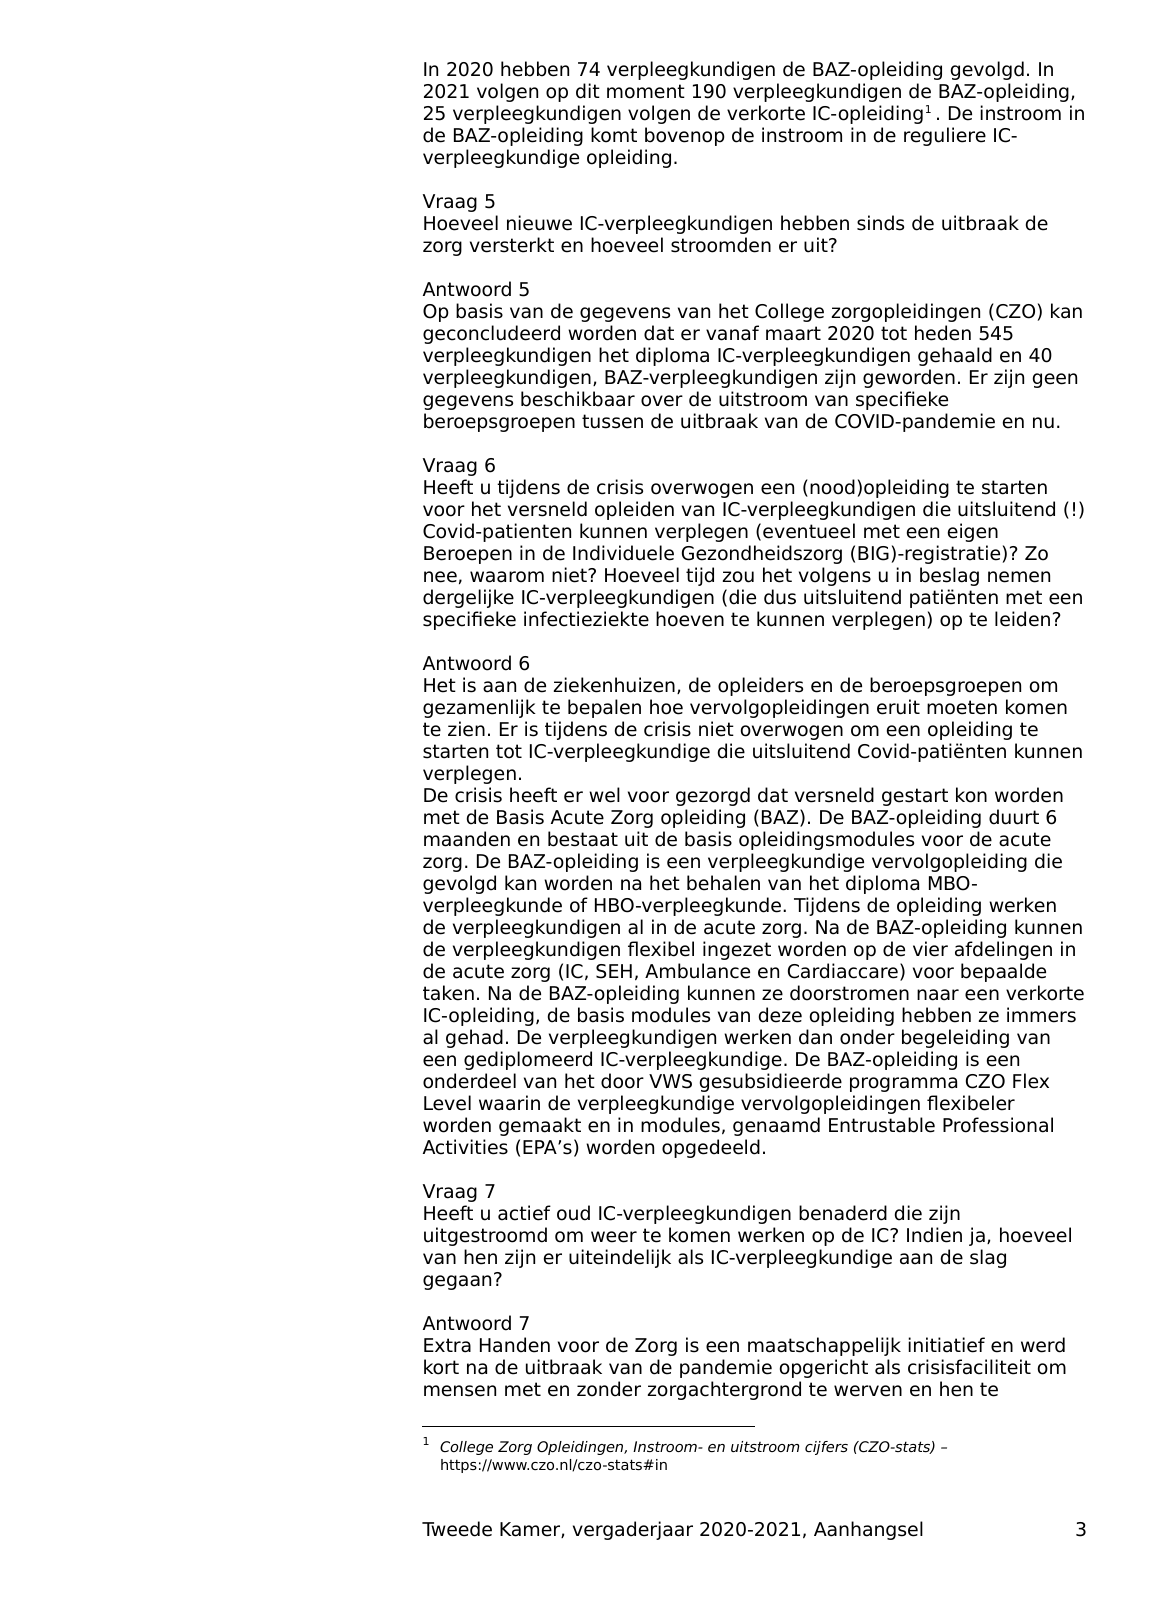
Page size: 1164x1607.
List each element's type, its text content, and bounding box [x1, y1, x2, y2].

text Antwoord 7 [422, 1313, 1087, 1335]
text Vraag 7 [422, 1181, 1087, 1203]
text Heeft u actief oud IC-verpleegkundigen benaderd die zijn uitgestroomd om weer te komen werken op de IC? Indien ja, hoeveel van hen zijn er uiteindelijk als IC-verpleegkundige aan de slag gegaan? [422, 1203, 1087, 1291]
text Vraag 5 [422, 191, 1087, 213]
text Antwoord 5 [422, 279, 1087, 301]
text College Zorg Opleidingen, Instroom- en uitstroom cijfers (CZO-stats) – https://www.czo.nl/czo-stats#in [422, 1435, 1087, 1474]
text Het is aan de ziekenhuizen, de opleiders en de beroepsgroepen om gezamenlijk te bepalen hoe vervolgopleidingen eruit moeten komen te zien. Er is tijdens de crisis niet overwogen om een opleiding te starten tot IC-verpleegkundige die uitsluitend Covid-patiënten kunnen verplegen. [422, 675, 1087, 785]
text Vraag 6 [422, 455, 1087, 477]
text De crisis heeft er wel voor gezorgd dat versneld gestart kon worden met de Basis Acute Zorg opleiding (BAZ). De BAZ-opleiding duurt 6 maanden en bestaat uit de basis opleidingsmodules voor de acute zorg. De BAZ-opleiding is een verpleegkundige vervolgopleiding die gevolgd kan worden na het behalen van het diploma MBO-verpleegkunde of HBO-verpleegkunde. Tijdens de opleiding werken de verpleegkundigen al in de acute zorg. Na de BAZ-opleiding kunnen de verpleegkundigen flexibel ingezet worden op de vier afdelingen in de acute zorg (IC, SEH, Ambulance en Cardiaccare) voor bepaalde taken. Na de BAZ-opleiding kunnen ze doorstromen naar een verkorte IC-opleiding, de basis modules van deze opleiding hebben ze immers al gehad. De verpleegkundigen werken dan onder begeleiding van een gediplomeerd IC-verpleegkundige. De BAZ-opleiding is een onderdeel van het door VWS gesubsidieerde programma CZO Flex Level waarin de verpleegkundige vervolgopleidingen flexibeler worden gemaakt en in modules, genaamd Entrustable Professional Activities (EPA’s) worden opgedeeld. [422, 785, 1087, 1159]
text Op basis van de gegevens van het College zorgopleidingen (CZO) kan geconcludeerd worden dat er vanaf maart 2020 tot heden 545 verpleegkundigen het diploma IC-verpleegkundigen gehaald en 40 verpleegkundigen, BAZ-verpleegkundigen zijn geworden. Er zijn geen gegevens beschikbaar over de uitstroom van specifieke beroepsgroepen tussen de uitbraak van de COVID-pandemie en nu. [422, 301, 1087, 433]
text In 2020 hebben 74 verpleegkundigen de BAZ-opleiding gevolgd. In 2021 volgen op dit moment 190 verpleegkundigen de BAZ-opleiding, 25 verpleegkundigen volgen de verkorte IC-opleiding. De instroom in de BAZ-opleiding komt bovenop de instroom in de reguliere IC-verpleegkundige opleiding. [422, 59, 1087, 169]
text Hoeveel nieuwe IC-verpleegkundigen hebben sinds de uitbraak de zorg versterkt en hoeveel stroomden er uit? [422, 213, 1087, 257]
text Antwoord 6 [422, 653, 1087, 675]
text Heeft u tijdens de crisis overwogen een (nood)opleiding te starten voor het versneld opleiden van IC-verpleegkundigen die uitsluitend (!) Covid-patienten kunnen verplegen (eventueel met een eigen Beroepen in de Individuele Gezondheidszorg (BIG)-registratie)? Zo nee, waarom niet? Hoeveel tijd zou het volgens u in beslag nemen dergelijke IC-verpleegkundigen (die dus uitsluitend patiënten met een specifieke infectieziekte hoeven te kunnen verplegen) op te leiden? [422, 477, 1087, 631]
text Extra Handen voor de Zorg is een maatschappelijk initiatief en werd kort na de uitbraak van de pandemie opgericht als crisisfaciliteit om mensen met en zonder zorgachtergrond te werven en hen te [422, 1335, 1087, 1401]
